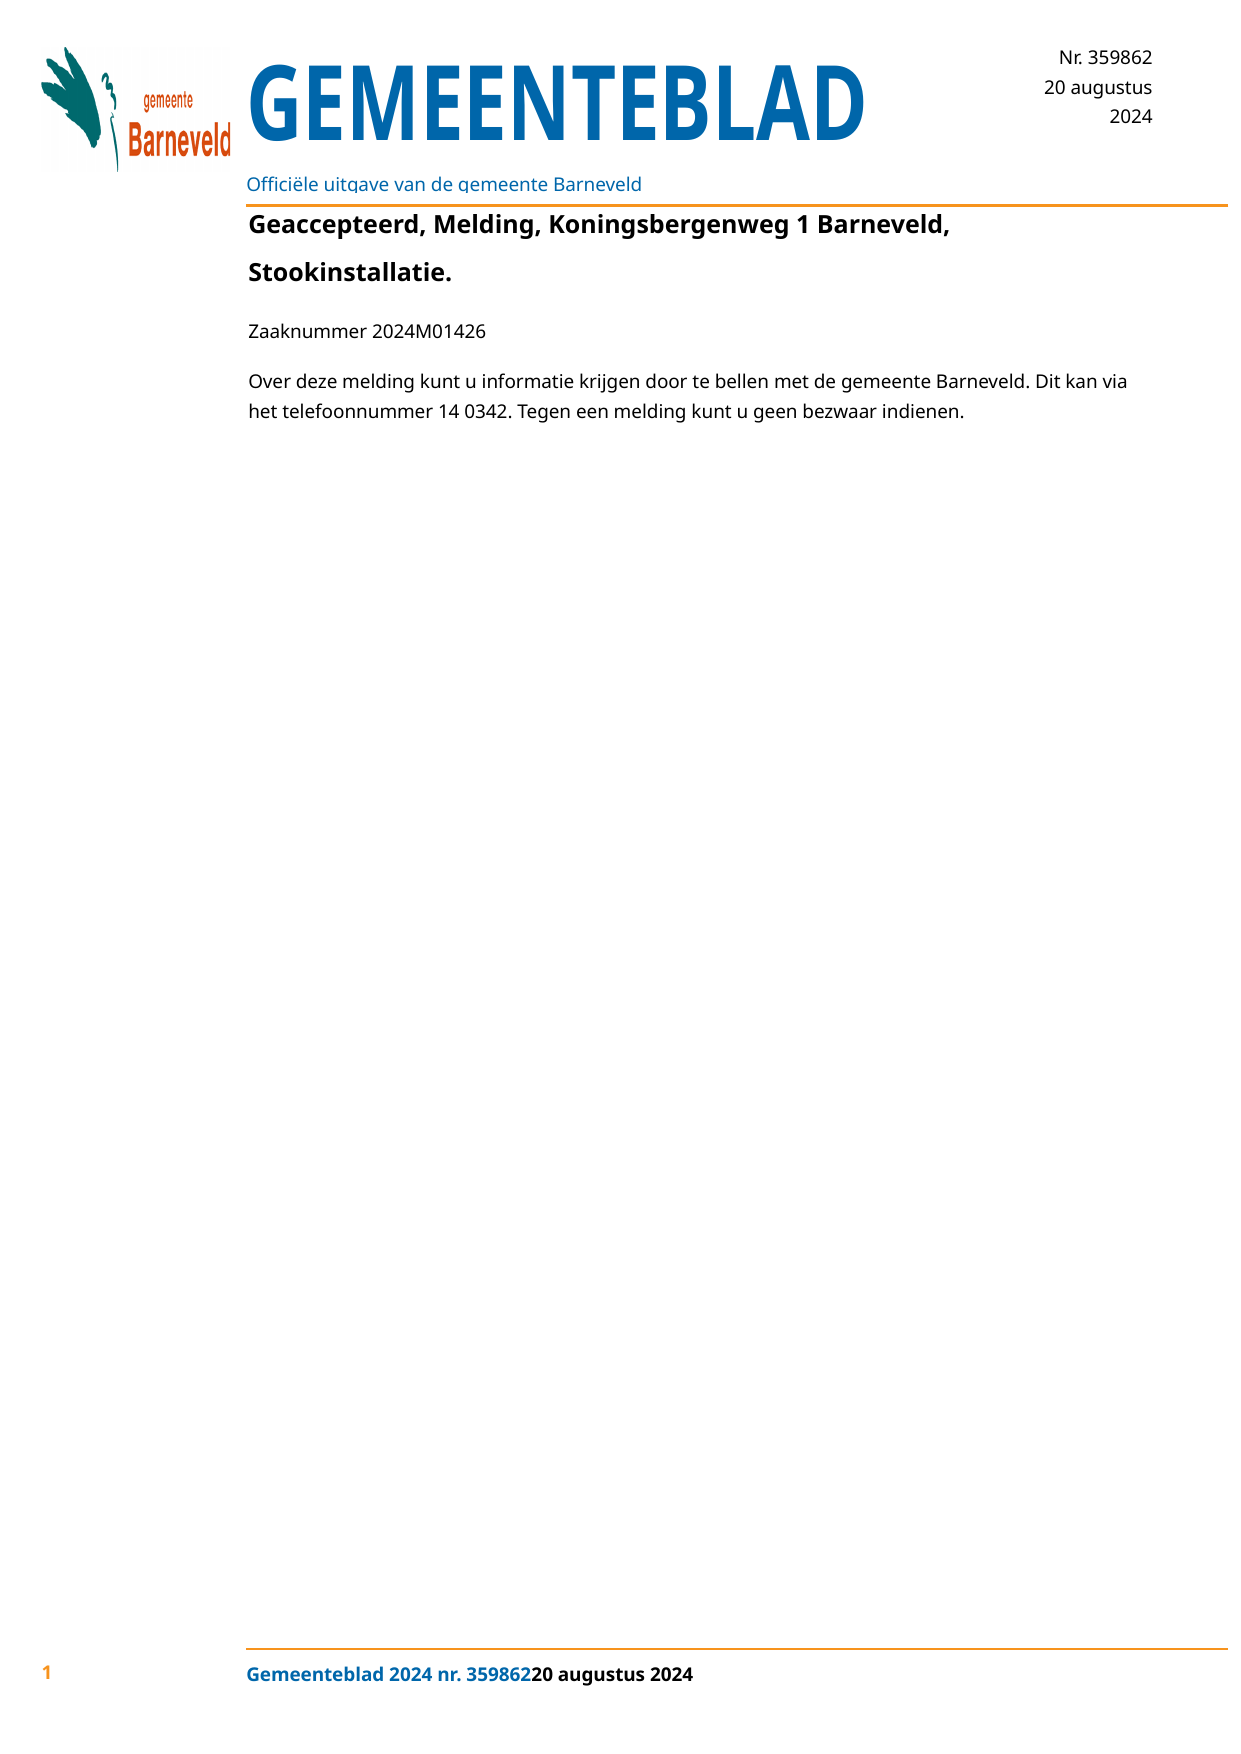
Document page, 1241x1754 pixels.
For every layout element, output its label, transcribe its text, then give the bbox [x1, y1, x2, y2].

text Zaaknummer 2024M01426 [248, 318, 1152, 344]
picture [41, 47, 231, 172]
text Geaccepteerd, Melding, Koningsbergenweg 1 Barneveld, Stookinstallatie. [248, 207, 1152, 288]
text Over deze melding kunt u informatie krijgen door te bellen met de gemeente Barneveld. Dit kan via het telefoonnummer 14 0342. Tegen een melding kunt u geen bezwaar indienen. [248, 368, 1152, 424]
